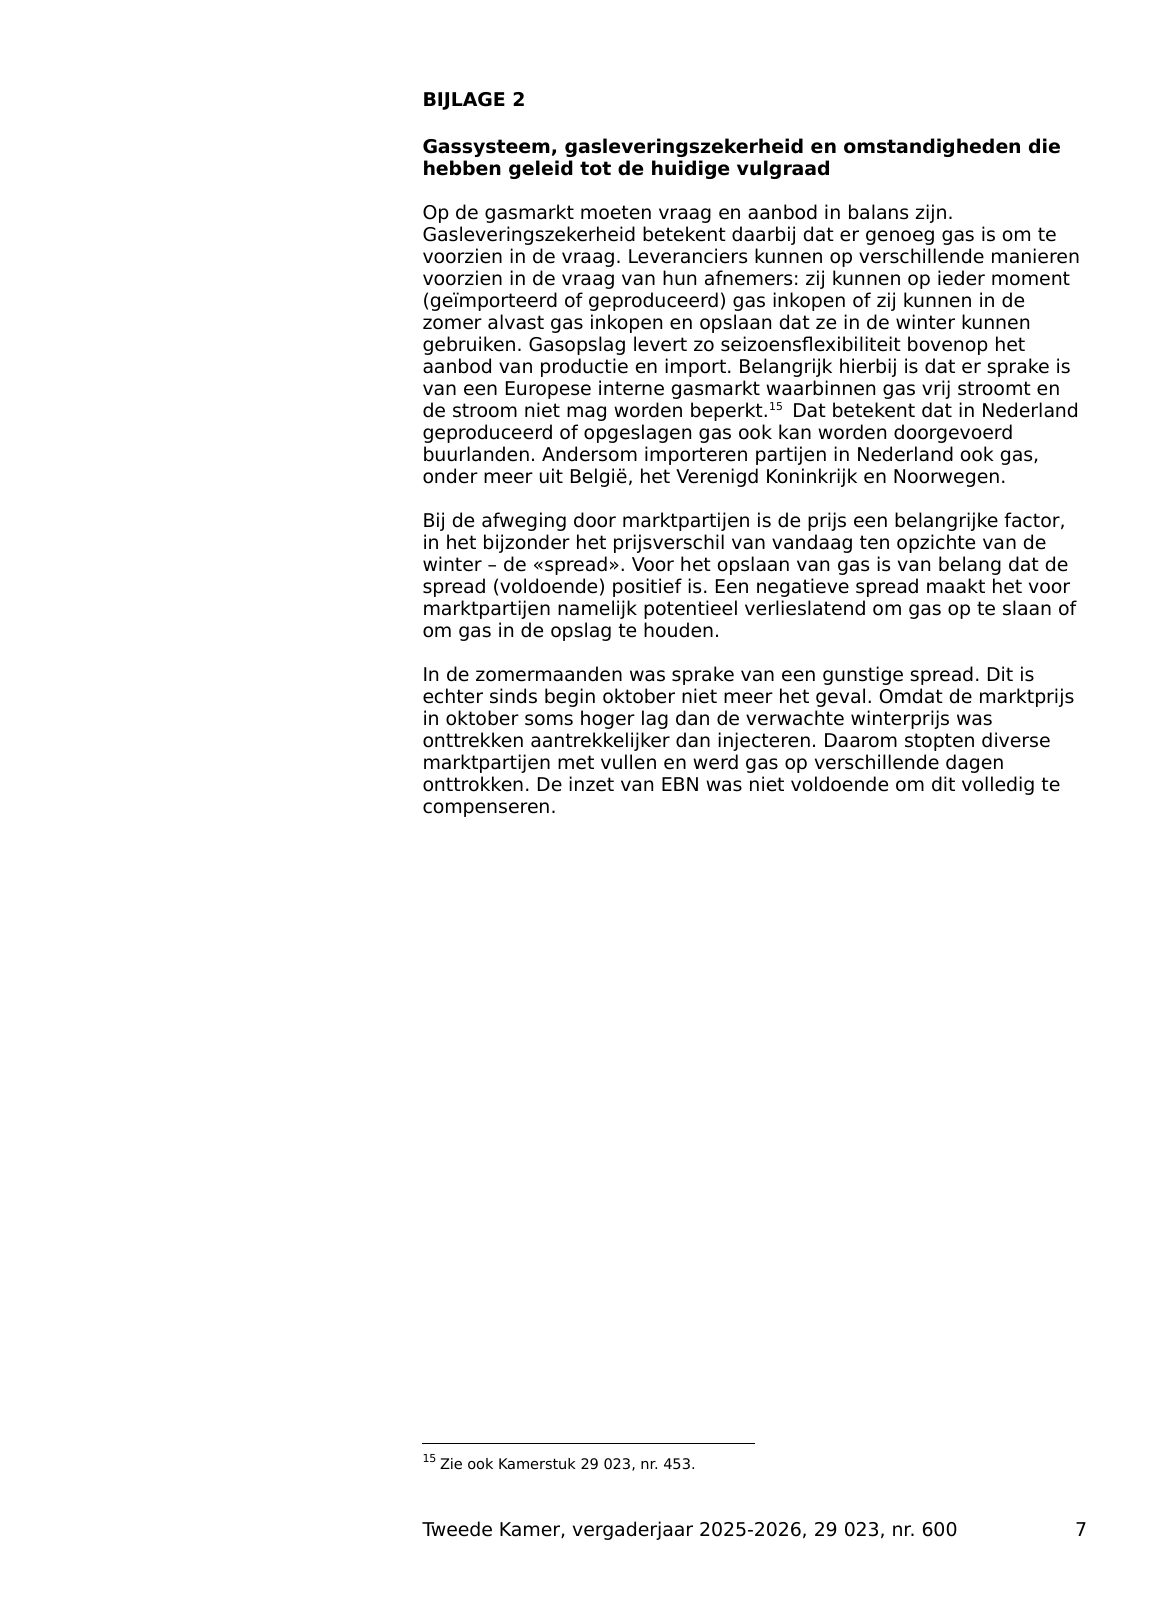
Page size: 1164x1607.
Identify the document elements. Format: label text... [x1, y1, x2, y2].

text Zie ook Kamerstuk 29 023, nr. 453. [422, 1452, 1087, 1474]
subtitle BIJLAGE 2 [77, 89, 1087, 111]
subtitle Gassysteem, gasleveringszekerheid en omstandigheden die hebben geleid tot de huidige vulgraad [422, 136, 1087, 180]
text In de zomermaanden was sprake van een gunstige spread. Dit is echter sinds begin oktober niet meer het geval. Omdat de marktprijs in oktober soms hoger lag dan de verwachte winterprijs was onttrekken aantrekkelijker dan injecteren. Daarom stopten diverse marktpartijen met vullen en werd gas op verschillende dagen onttrokken. De inzet van EBN was niet voldoende om dit volledig te compenseren. [422, 664, 1087, 818]
text Bij de afweging door marktpartijen is de prijs een belangrijke factor, in het bijzonder het prijsverschil van vandaag ten opzichte van de winter – de «spread». Voor het opslaan van gas is van belang dat de spread (voldoende) positief is. Een negatieve spread maakt het voor marktpartijen namelijk potentieel verlieslatend om gas op te slaan of om gas in de opslag te houden. [422, 510, 1087, 642]
text Op de gasmarkt moeten vraag en aanbod in balans zijn. Gasleveringszekerheid betekent daarbij dat er genoeg gas is om te voorzien in de vraag. Leveranciers kunnen op verschillende manieren voorzien in de vraag van hun afnemers: zij kunnen op ieder moment (geïmporteerd of geproduceerd) gas inkopen of zij kunnen in de zomer alvast gas inkopen en opslaan dat ze in de winter kunnen gebruiken. Gasopslag levert zo seizoensflexibiliteit bovenop het aanbod van productie en import. Belangrijk hierbij is dat er sprake is van een Europese interne gasmarkt waarbinnen gas vrij stroomt en de stroom niet mag worden beperkt. Dat betekent dat in Nederland geproduceerd of opgeslagen gas ook kan worden doorgevoerd buurlanden. Andersom importeren partijen in Nederland ook gas, onder meer uit België, het Verenigd Koninkrijk en Noorwegen. [422, 202, 1087, 488]
